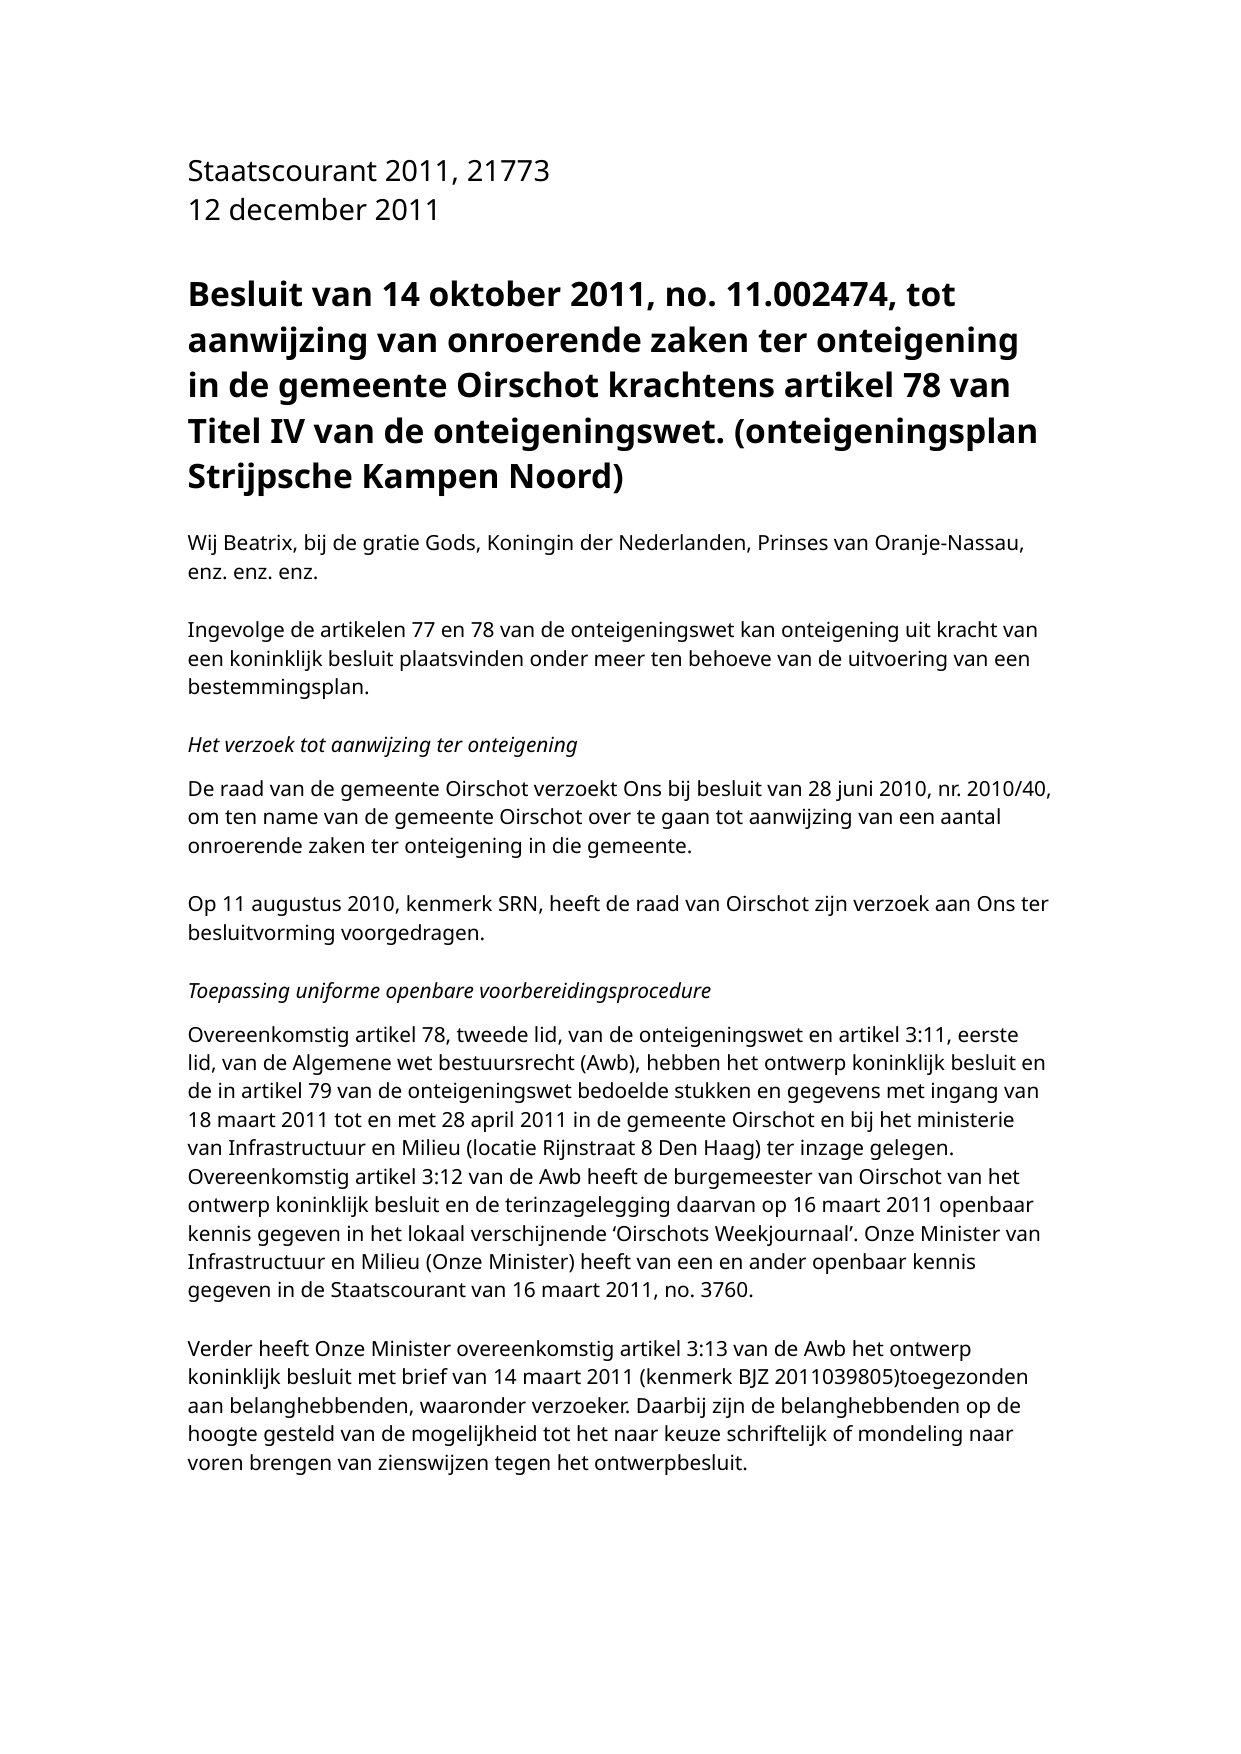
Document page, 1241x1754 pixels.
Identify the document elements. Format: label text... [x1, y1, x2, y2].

text De raad van de gemeente Oirschot verzoekt Ons bij besluit van 28 juni 2010, nr. 2010/40, om ten name van de gemeente Oirschot over te gaan tot aanwijzing van een aantal onroerende zaken ter onteigening in die gemeente. [187, 774, 1053, 859]
text Ingevolge de artikelen 77 en 78 van de onteigeningswet kan onteigening uit kracht van een koninklijk besluit plaatsvinden onder meer ten behoeve van de uitvoering van een bestemmingsplan. [187, 615, 1053, 701]
text Overeenkomstig artikel 78, tweede lid, van de onteigeningswet en artikel 3:11, eerste lid, van de Algemene wet bestuursrecht (Awb), hebben het ontwerp koninklijk besluit en de in artikel 79 van de onteigeningswet bedoelde stukken en gegevens met ingang van 18 maart 2011 tot en met 28 april 2011 in de gemeente Oirschot en bij het ministerie van Infrastructuur en Milieu (locatie Rijnstraat 8 Den Haag) ter inzage gelegen. Overeenkomstig artikel 3:12 van de Awb heeft de burgemeester van Oirschot van het ontwerp koninklijk besluit en de terinzagelegging daarvan op 16 maart 2011 openbaar kennis gegeven in het lokaal verschijnende ‘Oirschots Weekjournaal’. Onze Minister van Infrastructuur en Milieu (Onze Minister) heeft van een en ander openbaar kennis gegeven in de Staatscourant van 16 maart 2011, no. 3760. [187, 1020, 1053, 1304]
text Staatscourant 2011, 21773 [187, 150, 1053, 190]
subtitle Besluit van 14 oktober 2011, no. 11.002474, tot aanwijzing van onroerende zaken ter onteigening in de gemeente Oirschot krachtens artikel 78 van Titel IV van de onteigeningswet. (onteigeningsplan Strijpsche Kampen Noord) [187, 271, 1053, 498]
text Verder heeft Onze Minister overeenkomstig artikel 3:13 van de Awb het ontwerp koninklijk besluit met brief van 14 maart 2011 (kenmerk BJZ 2011039805)toegezonden aan belanghebbenden, waaronder verzoeker. Daarbij zijn de belanghebbenden op de hoogte gesteld van de mogelijkheid tot het naar keuze schriftelijk of mondeling naar voren brengen van zienswijzen tegen het ontwerpbesluit. [187, 1334, 1053, 1476]
text Toepassing uniforme openbare voorbereidingsprocedure [187, 976, 1053, 1005]
text 12 december 2011 [187, 190, 1053, 229]
text Op 11 augustus 2010, kenmerk SRN, heeft de raad van Oirschot zijn verzoek aan Ons ter besluitvorming voorgedragen. [187, 889, 1053, 946]
text Het verzoek tot aanwijzing ter onteigening [187, 731, 1053, 759]
text Wij Beatrix, bij de gratie Gods, Koningin der Nederlanden, Prinses van Oranje-Nassau, enz. enz. enz. [187, 528, 1053, 585]
